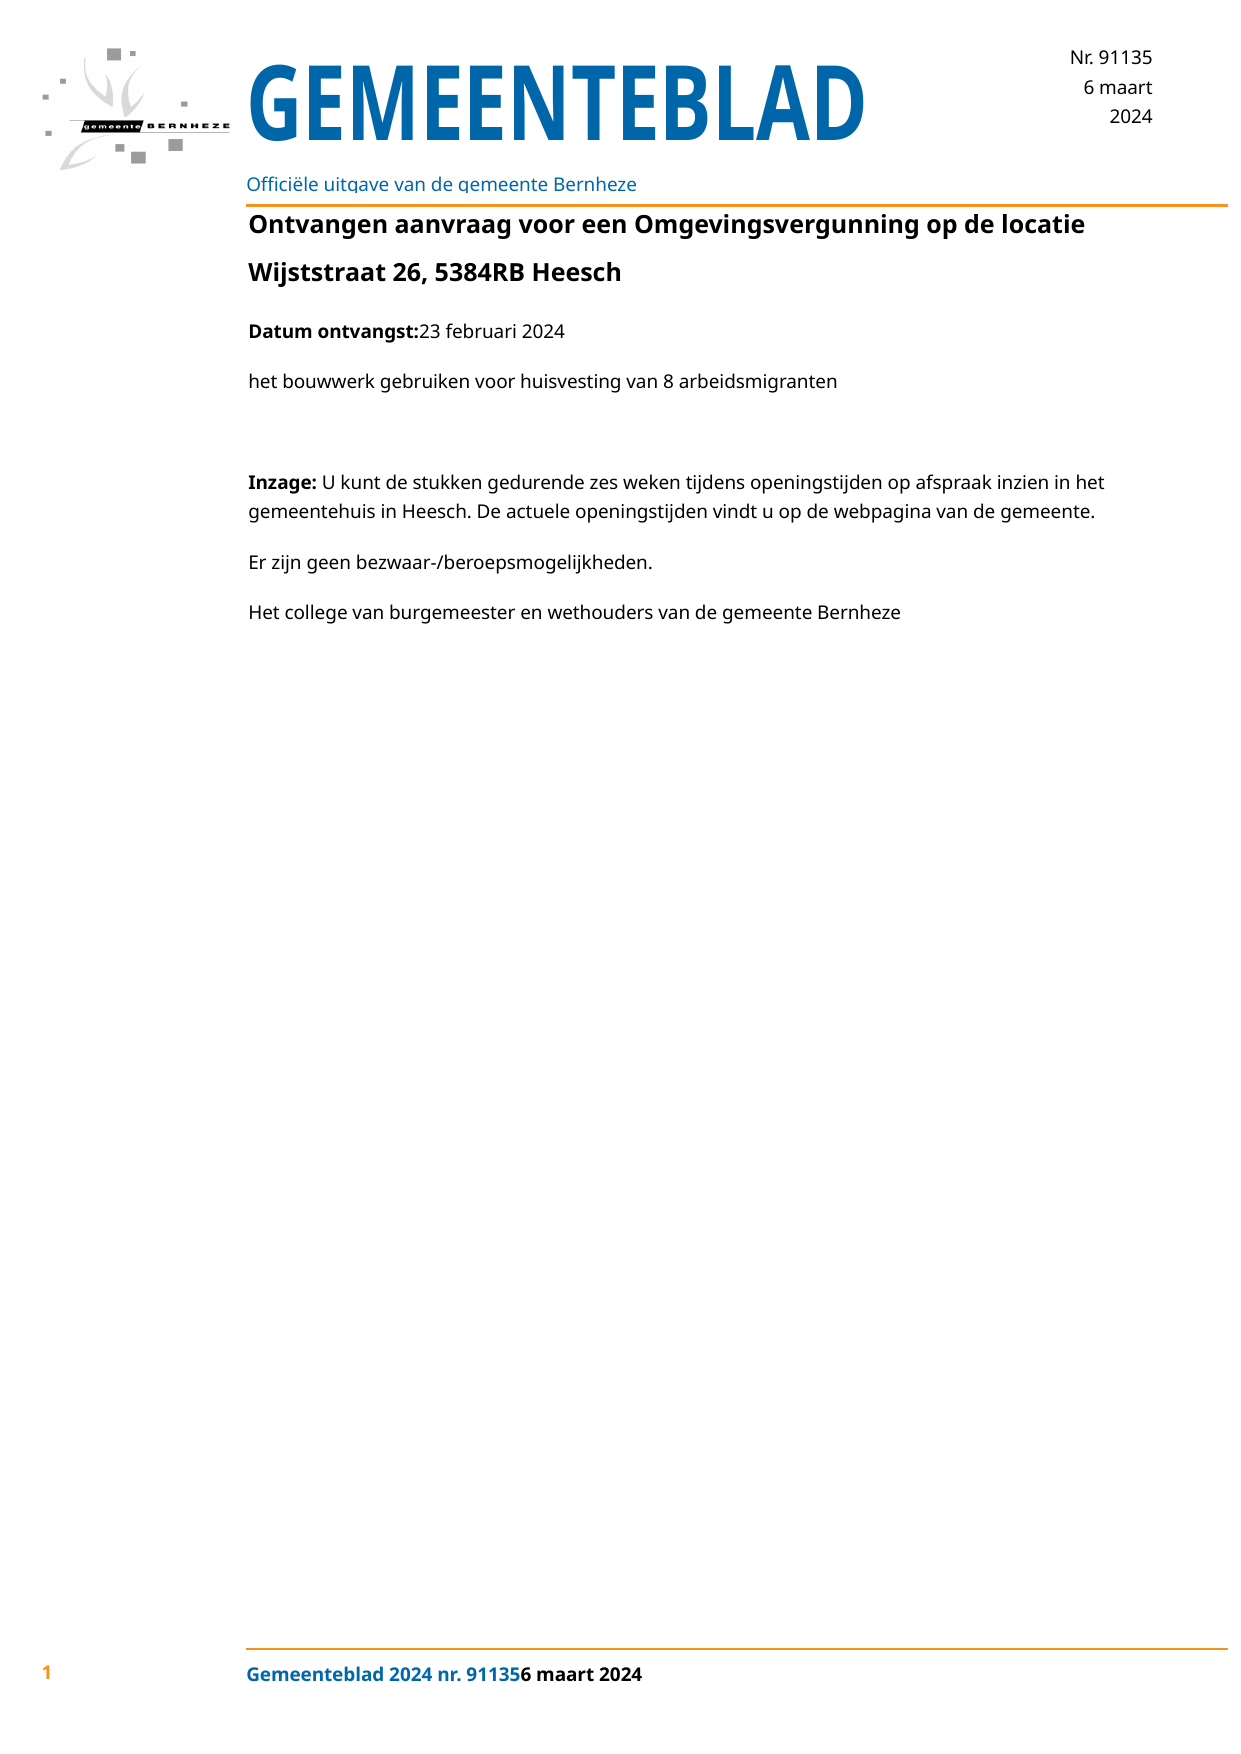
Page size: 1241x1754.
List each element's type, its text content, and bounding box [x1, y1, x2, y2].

text Ontvangen aanvraag voor een Omgevingsvergunning op de locatie Wijststraat 26, 5384RB Heesch [248, 207, 1152, 288]
text Er zijn geen bezwaar-/beroepsmogelijkheden. [248, 549, 1152, 575]
text Het college van burgemeester en wethouders van de gemeente Bernheze [248, 599, 1152, 625]
text Inzage: U kunt de stukken gedurende zes weken tijdens openingstijden op afspraak inzien in het gemeentehuis in Heesch. De actuele openingstijden vindt u op de webpagina van de gemeente. [248, 469, 1152, 524]
text Datum ontvangst:23 februari 2024 [248, 318, 1152, 344]
text het bouwwerk gebruiken voor huisvesting van 8 arbeidsmigranten [248, 368, 1152, 394]
picture [41, 47, 231, 172]
